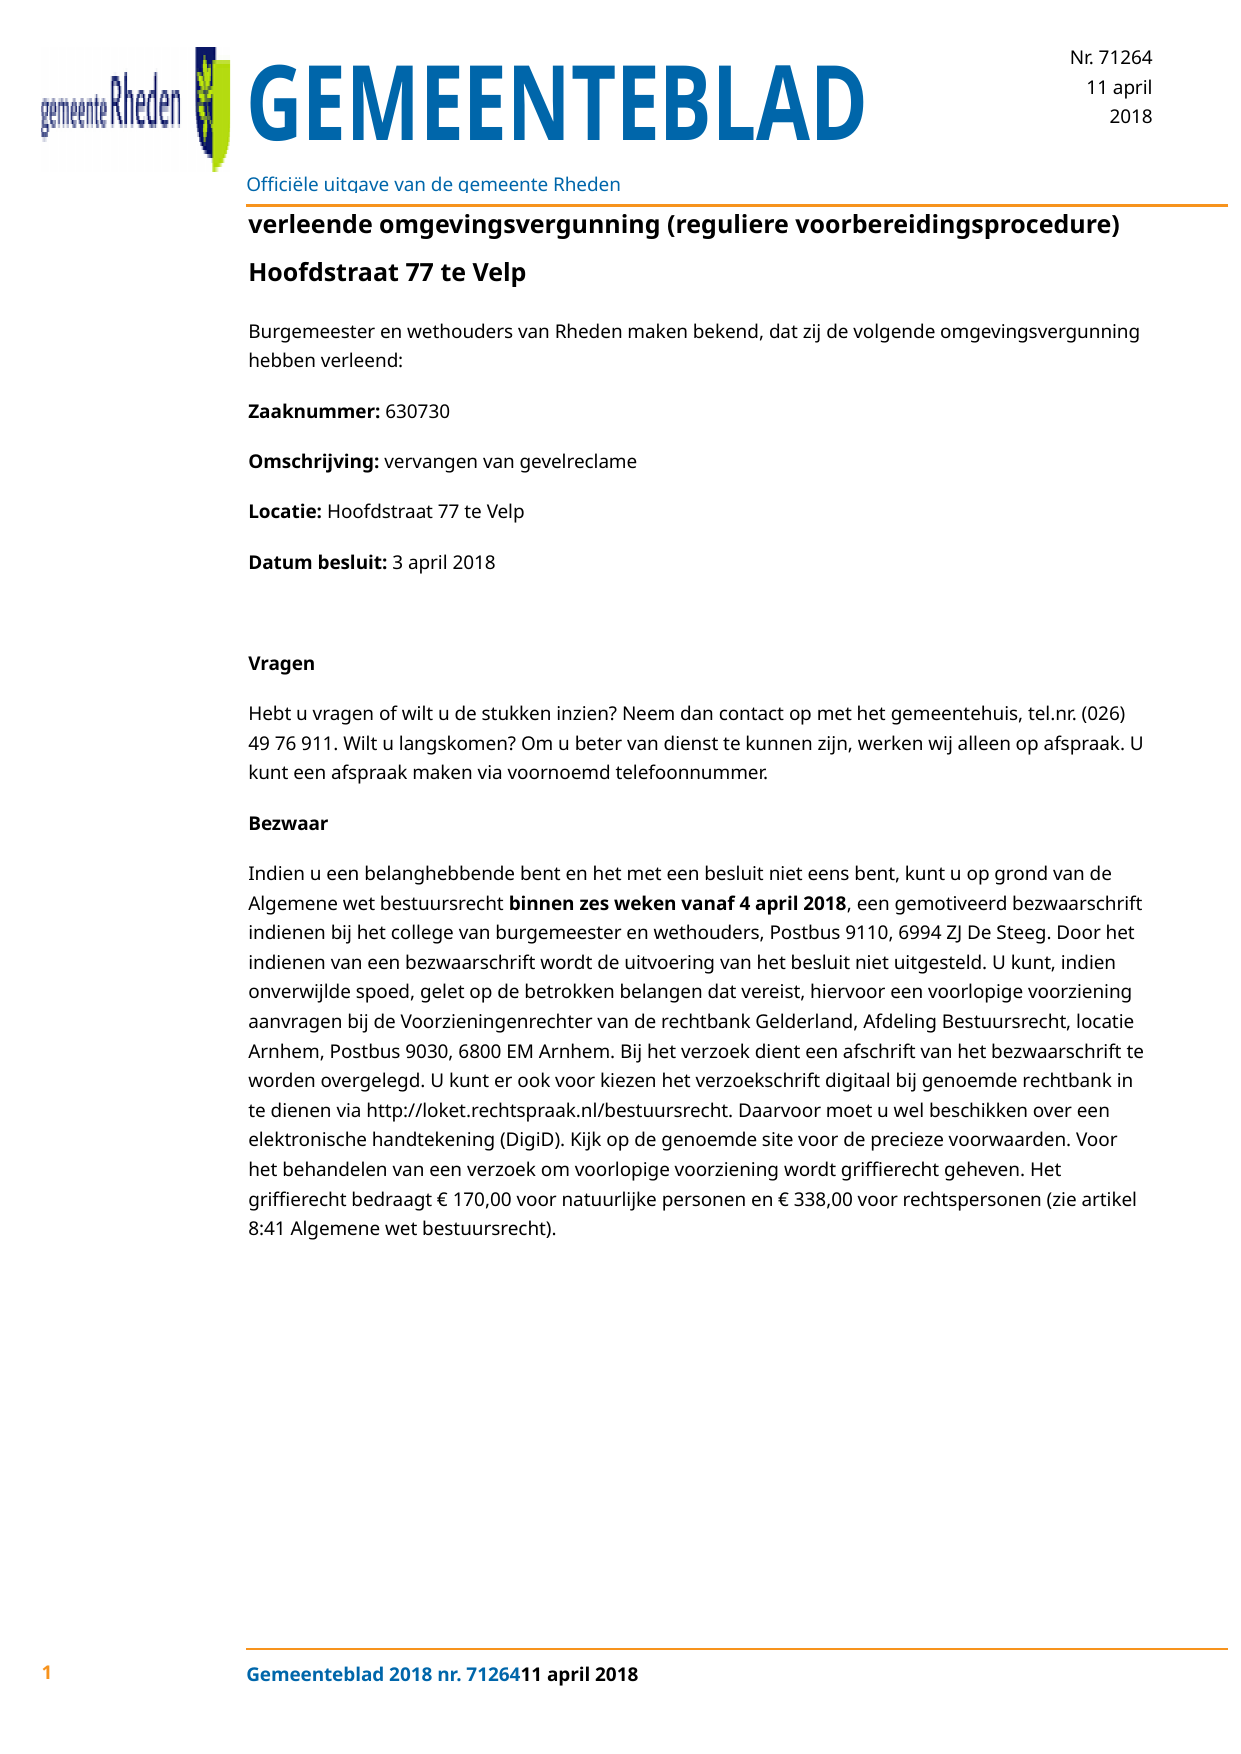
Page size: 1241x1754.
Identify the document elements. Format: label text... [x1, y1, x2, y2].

text Bezwaar [248, 810, 1152, 836]
text Omschrijving: vervangen van gevelreclame [248, 448, 1152, 474]
text Datum besluit: 3 april 2018 [248, 549, 1152, 575]
text verleende omgevingsvergunning (reguliere voorbereidingsprocedure) Hoofdstraat 77 te Velp [248, 207, 1152, 288]
text Zaaknummer: 630730 [248, 398, 1152, 424]
text Locatie: Hoofdstraat 77 te Velp [248, 499, 1152, 524]
text Indien u een belanghebbende bent en het met een besluit niet eens bent, kunt u op grond van de Algemene wet bestuursrecht binnen zes weken vanaf 4 april 2018, een gemotiveerd bezwaarschrift indienen bij het college van burgemeester en wethouders, Postbus 9110, 6994 ZJ De Steeg. Door het indienen van een bezwaarschrift wordt de uitvoering van het besluit niet uitgesteld. U kunt, indien onverwijlde spoed, gelet op de betrokken belangen dat vereist, hiervoor een voorlopige voorziening aanvragen bij de Voorzieningenrechter van de rechtbank Gelderland, Afdeling Bestuursrecht, locatie Arnhem, Postbus 9030, 6800 EM Arnhem. Bij het verzoek dient een afschrift van het bezwaarschrift te worden overgelegd. U kunt er ook voor kiezen het verzoekschrift digitaal bij genoemde rechtbank in te dienen via http://loket.rechtspraak.nl/bestuursrecht. Daarvoor moet u wel beschikken over een elektronische handtekening (DigiD). Kijk op de genoemde site voor de precieze voorwaarden. Voor het behandelen van een verzoek om voorlopige voorziening wordt griffierecht geheven. Het griffierecht bedraagt € 170,00 voor natuurlijke personen en € 338,00 voor rechtspersonen (zie artikel 8:41 Algemene wet bestuursrecht). [248, 860, 1152, 1241]
text Vragen [248, 650, 1152, 676]
text Burgemeester en wethouders van Rheden maken bekend, dat zij de volgende omgevingsvergunning hebben verleend: [248, 318, 1152, 373]
picture [41, 47, 231, 172]
text Hebt u vragen of wilt u de stukken inzien? Neem dan contact op met het gemeentehuis, tel.nr. (026) 49 76 911. Wilt u langskomen? Om u beter van dienst te kunnen zijn, werken wij alleen op afspraak. U kunt een afspraak maken via voornoemd telefoonnummer. [248, 700, 1152, 785]
